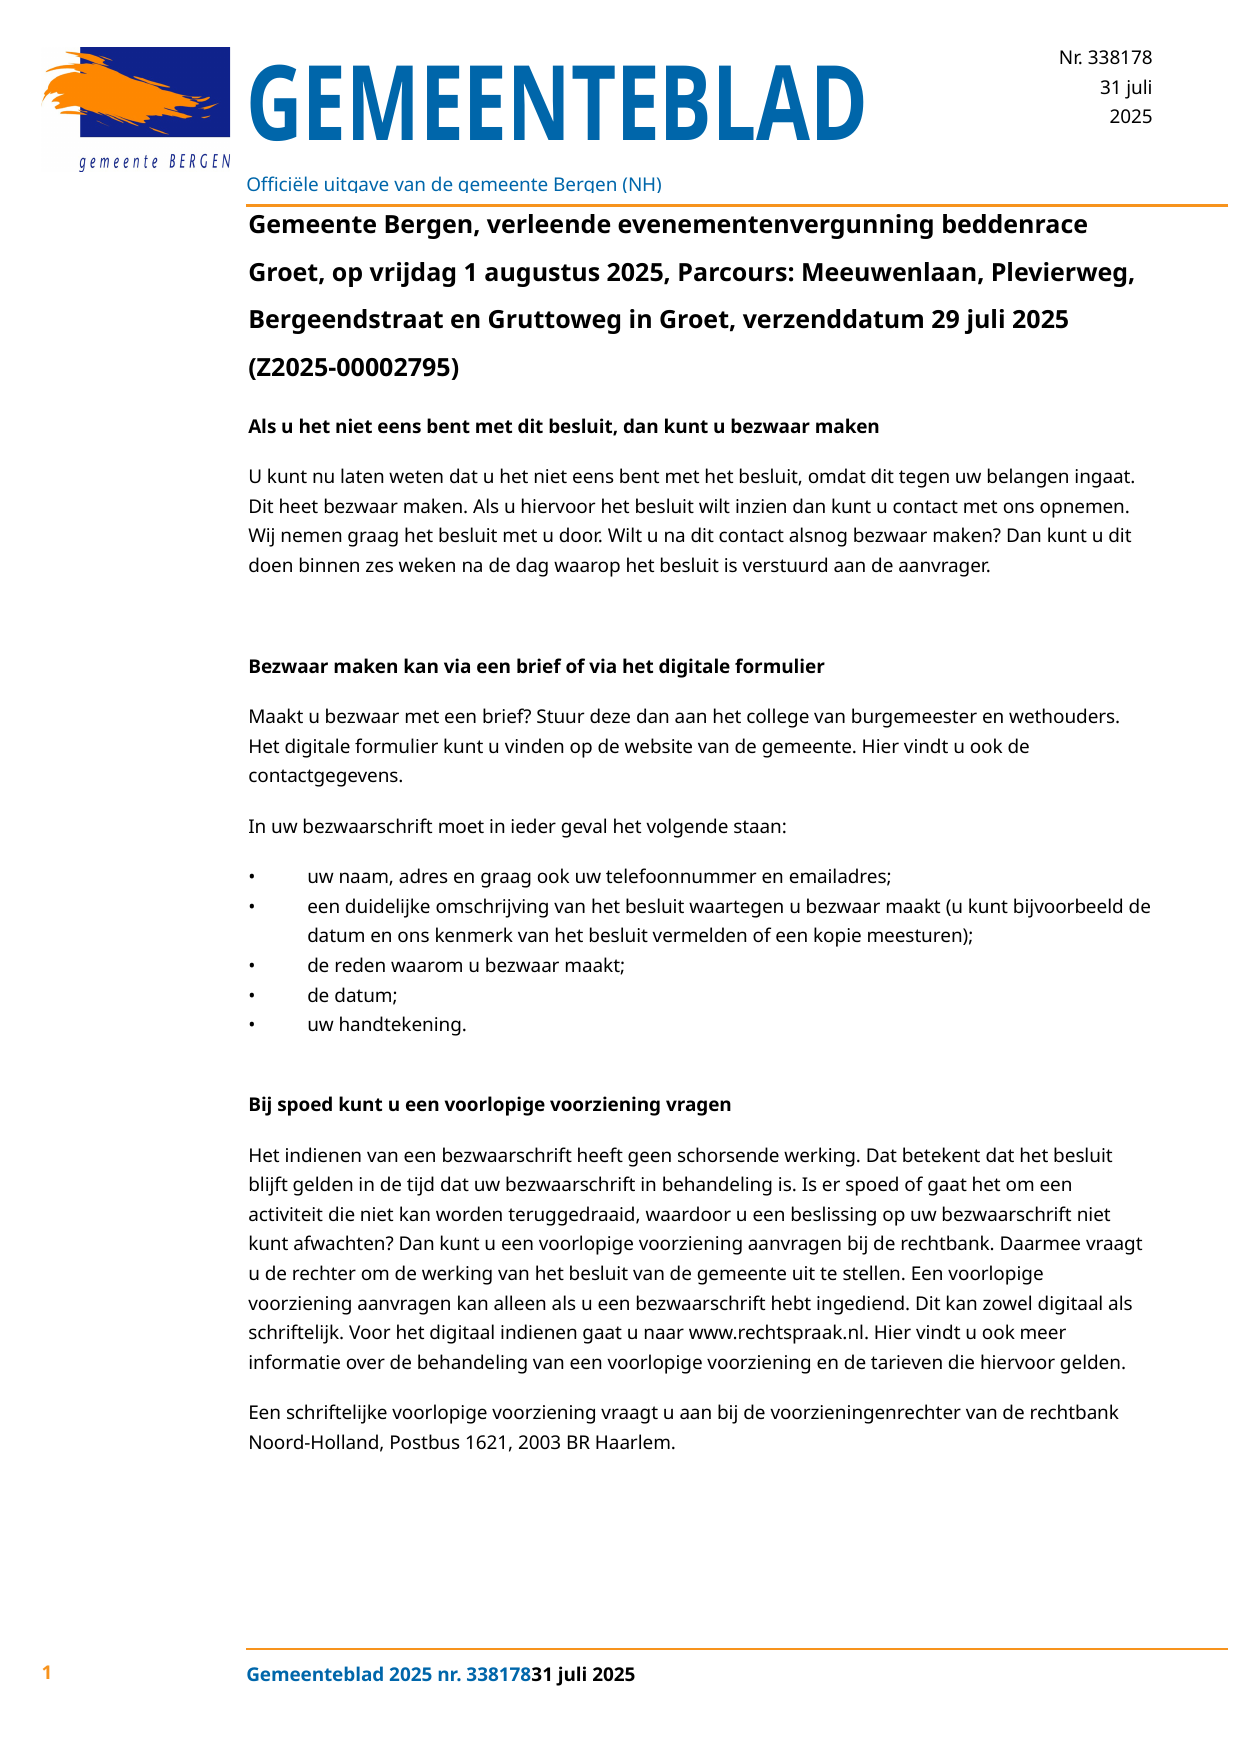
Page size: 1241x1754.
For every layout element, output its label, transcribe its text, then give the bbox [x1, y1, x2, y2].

text Gemeente Bergen, verleende evenementenvergunning beddenrace Groet, op vrijdag 1 augustus 2025, Parcours: Meeuwenlaan, Plevierweg, Bergeendstraat en Gruttoweg in Groet, verzenddatum 29 juli 2025 (Z2025-00002795) [248, 207, 1152, 384]
picture [41, 47, 231, 172]
text Een schriftelijke voorlopige voorziening vraagt u aan bij de voorzieningenrechter van de rechtbank Noord-Holland, Postbus 1621, 2003 BR Haarlem. [248, 1399, 1152, 1455]
text U kunt nu laten weten dat u het niet eens bent met het besluit, omdat dit tegen uw belangen ingaat. Dit heet bezwaar maken. Als u hiervoor het besluit wilt inzien dan kunt u contact met ons opnemen. Wij nemen graag het besluit met u door. Wilt u na dit contact alsnog bezwaar maken? Dan kunt u dit doen binnen zes weken na de dag waarop het besluit is verstuurd aan de aanvrager. [248, 463, 1152, 578]
list een duidelijke omschrijving van het besluit waartegen u bezwaar maakt (u kunt bijvoorbeeld de datum en ons kenmerk van het besluit vermelden of een kopie meesturen); [248, 893, 1152, 948]
text Het indienen van een bezwaarschrift heeft geen schorsende werking. Dat betekent dat het besluit blijft gelden in de tijd dat uw bezwaarschrift in behandeling is. Is er spoed of gaat het om een activiteit die niet kan worden teruggedraaid, waardoor u een beslissing op uw bezwaarschrift niet kunt afwachten? Dan kunt u een voorlopige voorziening aanvragen bij de rechtbank. Daarmee vraagt u de rechter om de werking van het besluit van de gemeente uit te stellen. Een voorlopige voorziening aanvragen kan alleen als u een bezwaarschrift hebt ingediend. Dit kan zowel digitaal als schriftelijk. Voor het digitaal indienen gaat u naar www.rechtspraak.nl. Hier vindt u ook meer informatie over de behandeling van een voorlopige voorziening en de tarieven die hiervoor gelden. [248, 1142, 1152, 1375]
list uw naam, adres en graag ook uw telefoonnummer en emailadres; [248, 863, 1152, 889]
list de datum; [248, 982, 1152, 1008]
text Als u het niet eens bent met dit besluit, dan kunt u bezwaar maken [248, 413, 1152, 439]
text Maakt u bezwaar met een brief? Stuur deze dan aan het college van burgemeester en wethouders. Het digitale formulier kunt u vinden op de website van de gemeente. Hier vindt u ook de contactgegevens. [248, 703, 1152, 788]
text In uw bezwaarschrift moet in ieder geval het volgende staan: [248, 813, 1152, 839]
list de reden waarom u bezwaar maakt; [248, 952, 1152, 978]
text Bezwaar maken kan via een brief of via het digitale formulier [248, 653, 1152, 679]
list uw handtekening. [248, 1011, 1152, 1037]
text Bij spoed kunt u een voorlopige voorziening vragen [248, 1091, 1152, 1117]
